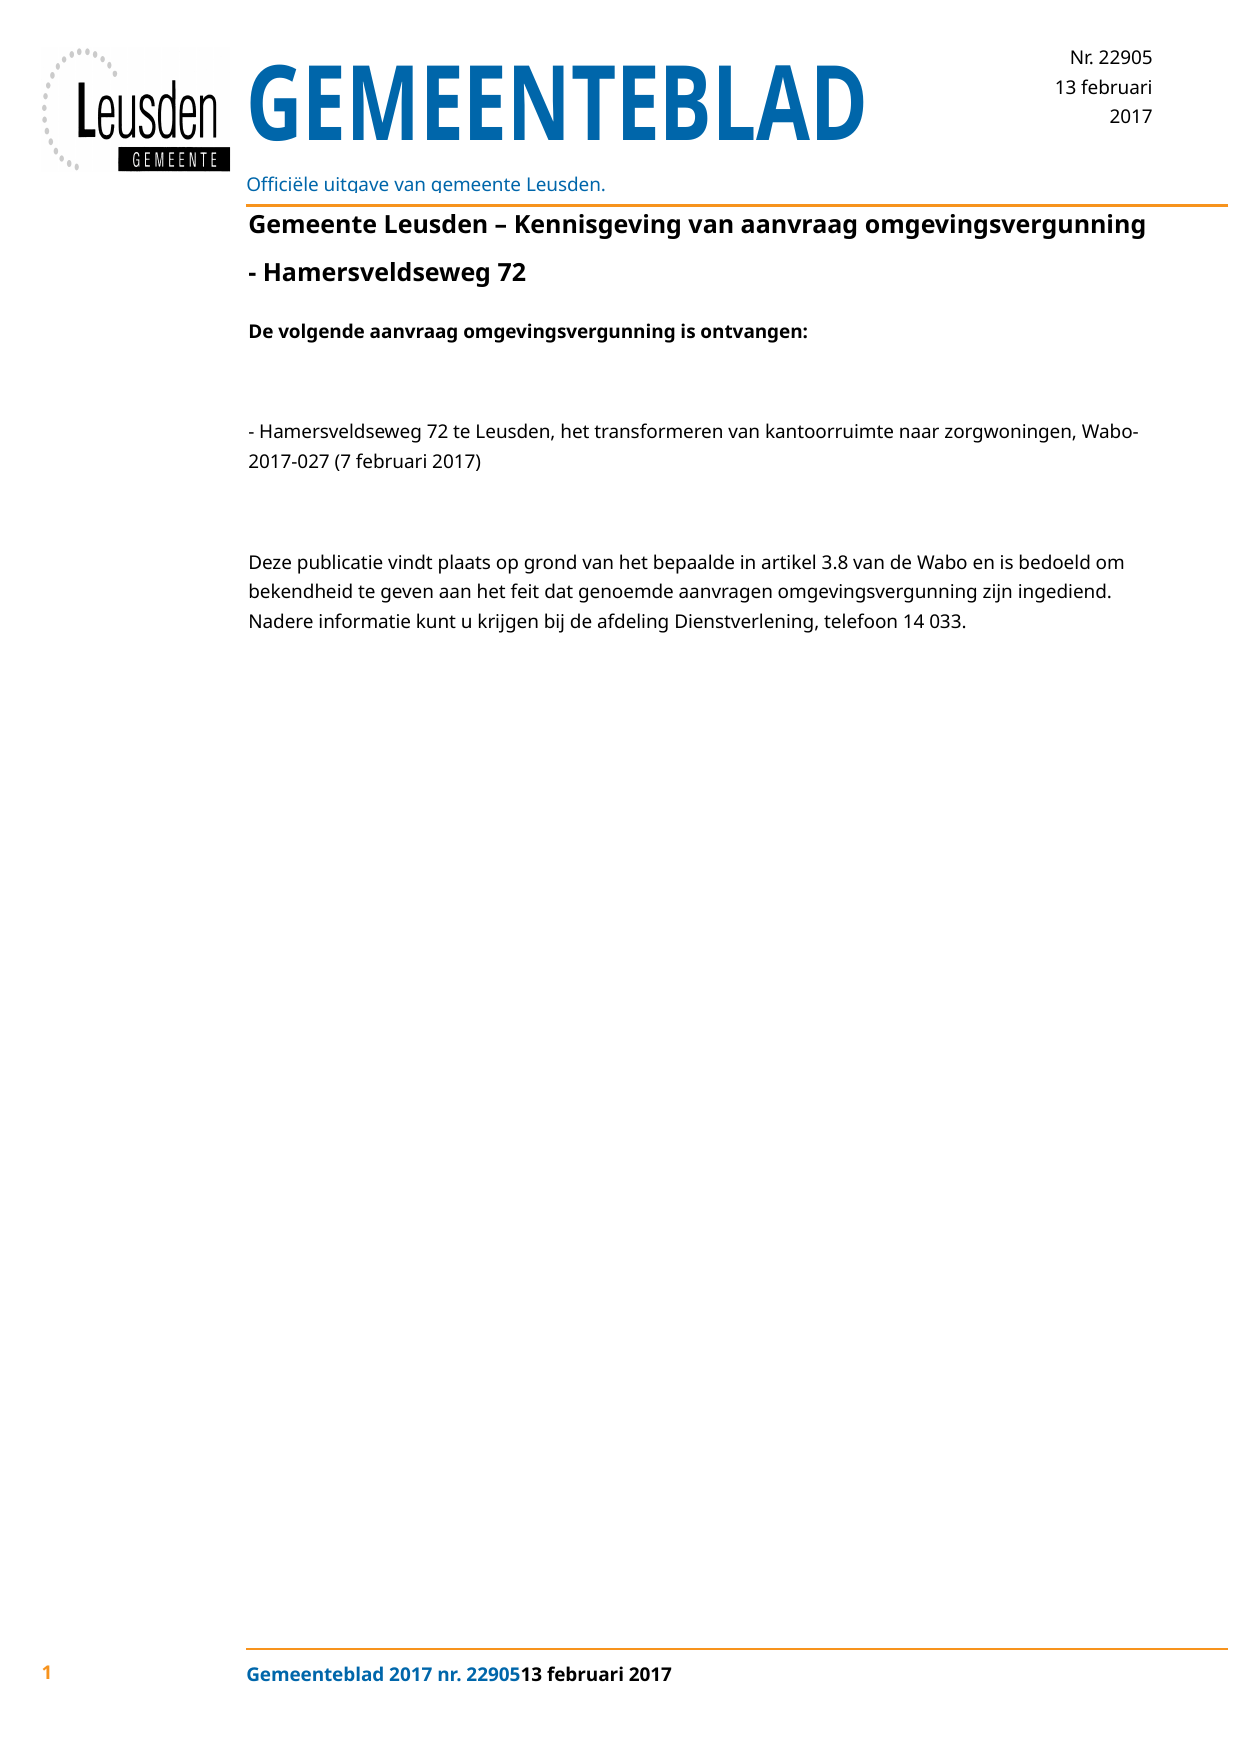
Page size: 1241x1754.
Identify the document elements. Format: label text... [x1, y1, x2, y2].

text Deze publicatie vindt plaats op grond van het bepaalde in artikel 3.8 van de Wabo en is bedoeld om bekendheid te geven aan het feit dat genoemde aanvragen omgevingsvergunning zijn ingediend. Nadere informatie kunt u krijgen bij de afdeling Dienstverlening, telefoon 14 033. [248, 549, 1152, 634]
text Gemeente Leusden – Kennisgeving van aanvraag omgevingsvergunning - Hamersveldseweg 72 [248, 207, 1152, 288]
text - Hamersveldseweg 72 te Leusden, het transformeren van kantoorruimte naar zorgwoningen, Wabo-2017-027 (7 februari 2017) [248, 419, 1152, 474]
picture [41, 47, 231, 172]
text De volgende aanvraag omgevingsvergunning is ontvangen: [248, 318, 1152, 344]
